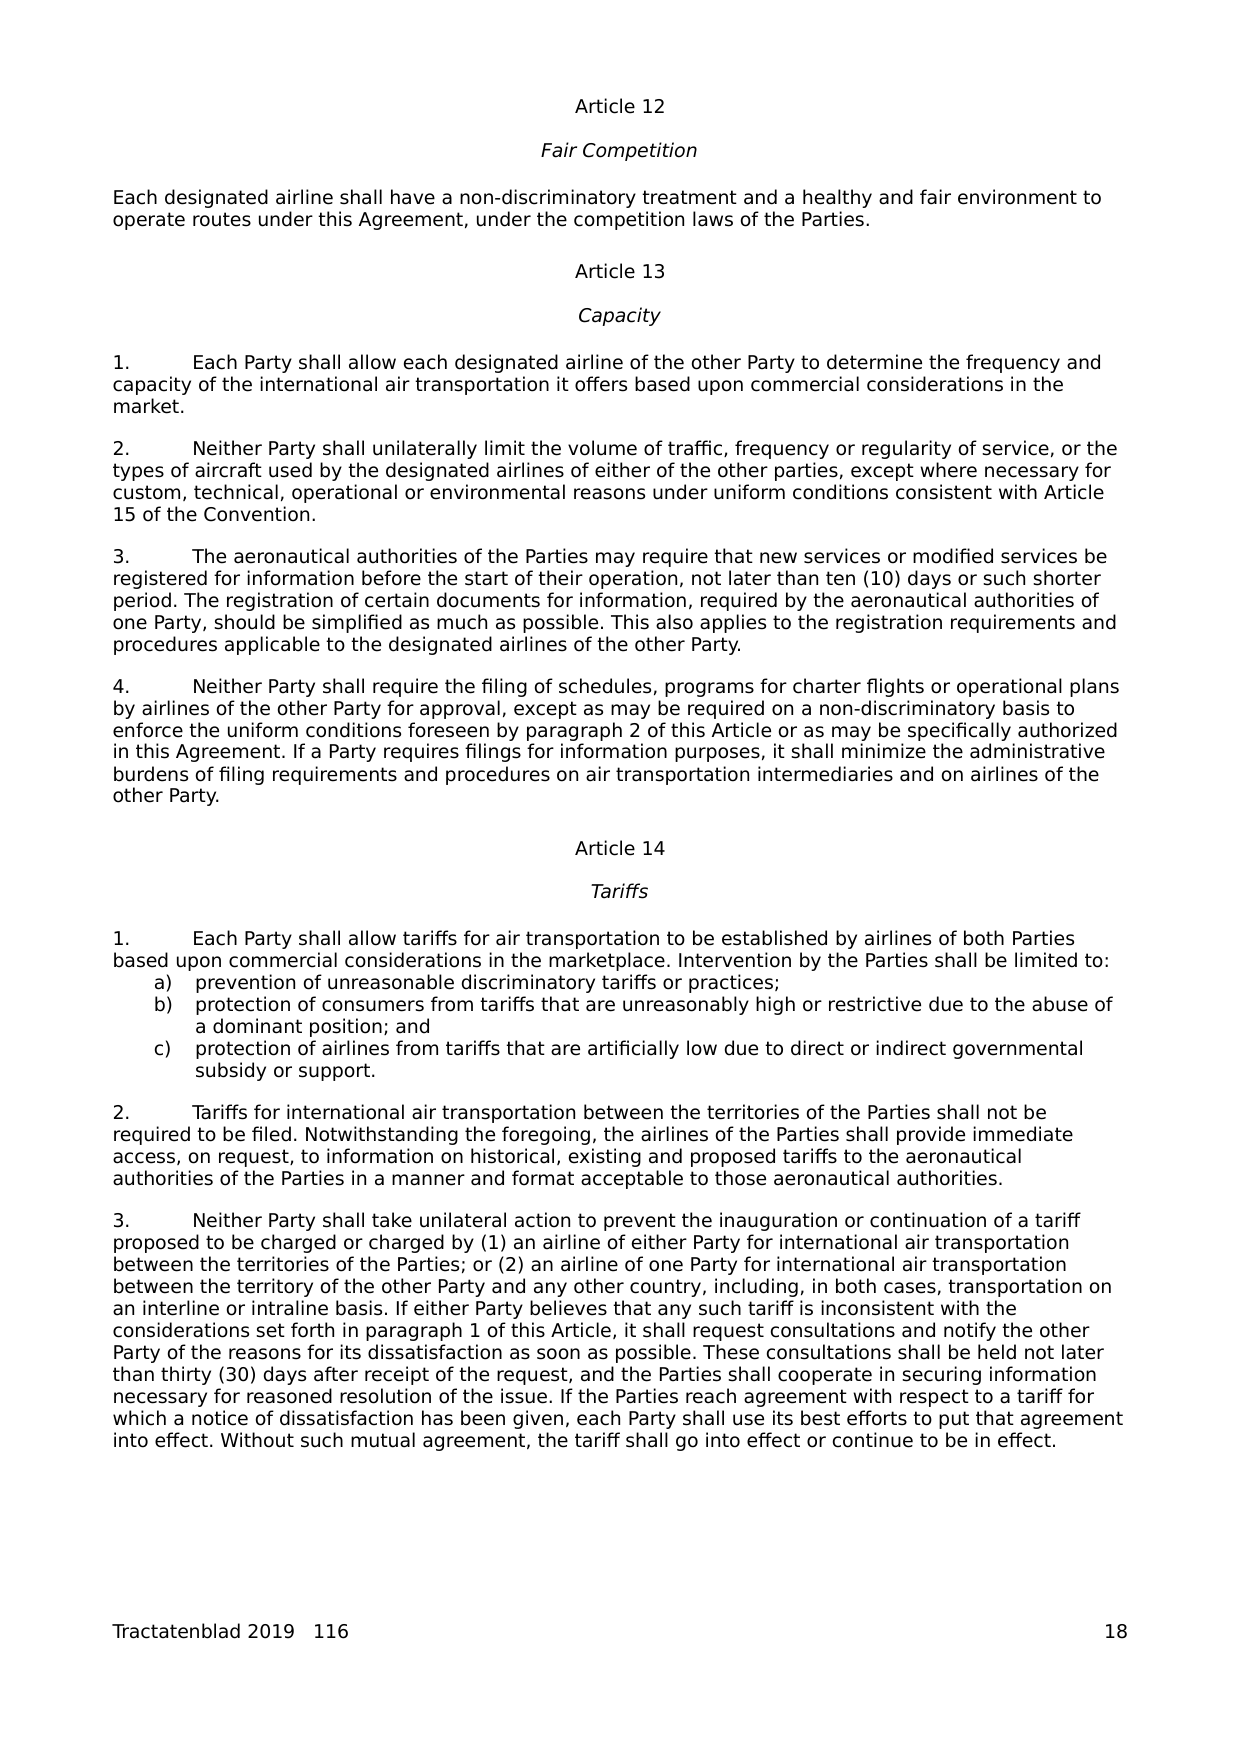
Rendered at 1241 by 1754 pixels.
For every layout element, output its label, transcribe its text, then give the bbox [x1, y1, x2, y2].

text 3. Neither Party shall take unilateral action to prevent the inauguration or continuation of a tariff proposed to be charged or charged by (1) an airline of either Party for international air transportation between the territories of the Parties; or (2) an airline of one Party for international air transportation between the territory of the other Party and any other country, including, in both cases, transportation on an interline or intraline basis. If either Party believes that any such tariff is inconsistent with the considerations set forth in paragraph 1 of this Article, it shall request consultations and notify the other Party of the reasons for its dissatisfaction as soon as possible. These consultations shall be held not later than thirty (30) days after receipt of the request, and the Parties shall cooperate in securing information necessary for reasoned resolution of the issue. If the Parties reach agreement with respect to a tariff for which a notice of dissatisfaction has been given, each Party shall use its best efforts to put that agreement into effect. Without such mutual agreement, the tariff shall go into effect or continue to be in effect. [112, 1210, 1128, 1452]
text 1. Each Party shall allow tariffs for air transportation to be established by airlines of both Parties based upon commercial considerations in the marketplace. Intervention by the Parties shall be limited to: [112, 928, 1128, 972]
text 3. The aeronautical authorities of the Parties may require that new services or modified services be registered for information before the start of their operation, not later than ten (10) days or such shorter period. The registration of certain documents for information, required by the aeronautical authorities of one Party, should be simplified as much as possible. This also applies to the registration requirements and procedures applicable to the designated airlines of the other Party. [112, 546, 1128, 656]
text 1. Each Party shall allow each designated airline of the other Party to determine the frequency and capacity of the international air transportation it offers based upon commercial considerations in the market. [112, 352, 1128, 418]
text c) protection of airlines from tariffs that are artificially low due to direct or indirect governmental subsidy or support. [153, 1038, 1128, 1082]
subtitle Article 12 Fair Competition [112, 96, 1128, 162]
text Each designated airline shall have a non-discriminatory treatment and a healthy and fair environment to operate routes under this Agreement, under the competition laws of the Parties. [112, 187, 1128, 231]
subtitle Article 13 Capacity [112, 261, 1128, 327]
text 4. Neither Party shall require the filing of schedules, programs for charter flights or operational plans by airlines of the other Party for approval, except as may be required on a non-discriminatory basis to enforce the uniform conditions foreseen by paragraph 2 of this Article or as may be specifically authorized in this Agreement. If a Party requires filings for information purposes, it shall minimize the administrative burdens of filing requirements and procedures on air transportation intermediaries and on airlines of the other Party. [112, 676, 1128, 807]
text 2. Neither Party shall unilaterally limit the volume of traffic, frequency or regularity of service, or the types of aircraft used by the designated airlines of either of the other parties, except where necessary for custom, technical, operational or environmental reasons under uniform conditions consistent with Article 15 of the Convention. [112, 438, 1128, 526]
text 2. Tariffs for international air transportation between the territories of the Parties shall not be required to be filed. Notwithstanding the foregoing, the airlines of the Parties shall provide immediate access, on request, to information on historical, existing and proposed tariffs to the aeronautical authorities of the Parties in a manner and format acceptable to those aeronautical authorities. [112, 1102, 1128, 1190]
subtitle Article 14 Tariffs [112, 837, 1128, 903]
text a) prevention of unreasonable discriminatory tariffs or practices; [153, 972, 1128, 994]
text b) protection of consumers from tariffs that are unreasonably high or restrictive due to the abuse of a dominant position; and [153, 994, 1128, 1038]
